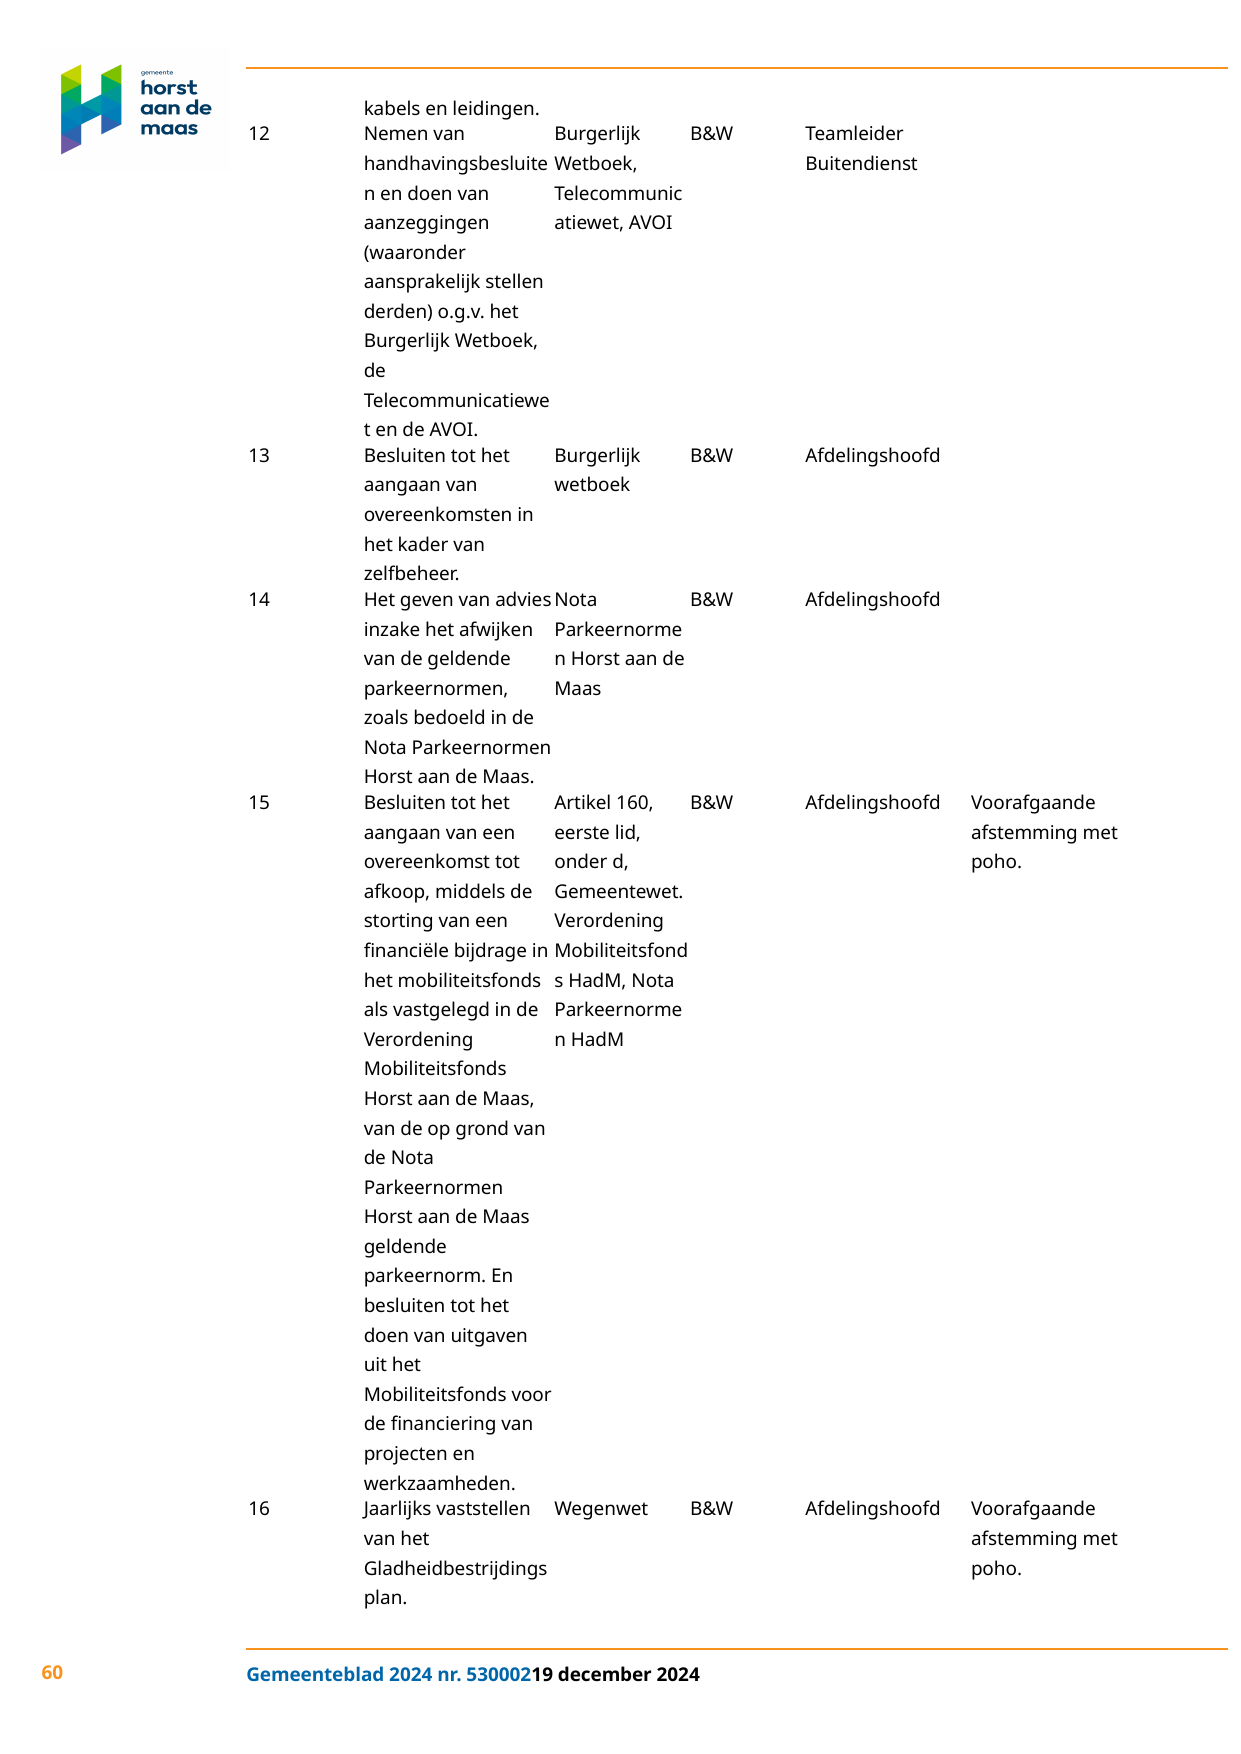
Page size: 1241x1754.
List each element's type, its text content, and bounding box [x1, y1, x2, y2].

table_cell B&W [690, 1496, 805, 1610]
table_cell [554, 95, 690, 121]
table_cell Besluiten tot het aangaan van een overeenkomst tot afkoop, middels de storting van een financiële bijdrage in het mobiliteitsfonds als vastgelegd in de Verordening Mobiliteitsfonds Horst aan de Maas, van de op grond van de Nota Parkeernormen Horst aan de Maas geldende parkeernorm. En besluiten tot het doen van uitgaven uit het Mobiliteitsfonds voor de financiering van projecten en werkzaamheden. [364, 789, 554, 1496]
table_cell 14 [248, 586, 363, 789]
table_cell Afdelingshoofd [805, 789, 971, 1496]
table_cell B&W [690, 789, 805, 1496]
table_cell Burgerlijk Wetboek, Telecommunicatiewet, AVOI [554, 121, 690, 442]
table_cell 13 [248, 442, 363, 586]
table_cell [690, 95, 805, 121]
table_cell B&W [690, 442, 805, 586]
table_cell B&W [690, 586, 805, 789]
table_cell Voorafgaande afstemming met poho. [971, 1496, 1152, 1610]
table_cell 16 [248, 1496, 363, 1610]
table_cell [248, 95, 363, 121]
table_cell kabels en leidingen. [364, 95, 554, 121]
table_cell Wegenwet [554, 1496, 690, 1610]
table_cell [805, 95, 971, 121]
picture [41, 47, 231, 172]
table_cell Afdelingshoofd [805, 442, 971, 586]
table_cell Afdelingshoofd [805, 1496, 971, 1610]
table_cell 12 [248, 121, 363, 442]
table_cell 15 [248, 789, 363, 1496]
table_cell Artikel 160, eerste lid, onder d, Gemeentewet. Verordening Mobiliteitsfonds HadM, Nota Parkeernormen HadM [554, 789, 690, 1496]
table_cell Nota Parkeernormen Horst aan de Maas [554, 586, 690, 789]
table_cell Burgerlijk wetboek [554, 442, 690, 586]
table_cell [971, 442, 1152, 586]
table_cell [971, 121, 1152, 442]
table_cell [971, 586, 1152, 789]
table_cell Nemen van handhavingsbesluiten en doen van aanzeggingen (waaronder aansprakelijk stellen derden) o.g.v. het Burgerlijk Wetboek, de Telecommunicatiewet en de AVOI. [364, 121, 554, 442]
table_cell Afdelingshoofd [805, 586, 971, 789]
table_cell B&W [690, 121, 805, 442]
table_cell Besluiten tot het aangaan van overeenkomsten in het kader van zelfbeheer. [364, 442, 554, 586]
table_cell Het geven van advies inzake het afwijken van de geldende parkeernormen, zoals bedoeld in de Nota Parkeernormen Horst aan de Maas. [364, 586, 554, 789]
table_cell Jaarlijks vaststellen van het Gladheidbestrijdingsplan. [364, 1496, 554, 1610]
table_cell [971, 95, 1152, 121]
table_cell Voorafgaande afstemming met poho. [971, 789, 1152, 1496]
table_cell Teamleider Buitendienst [805, 121, 971, 442]
